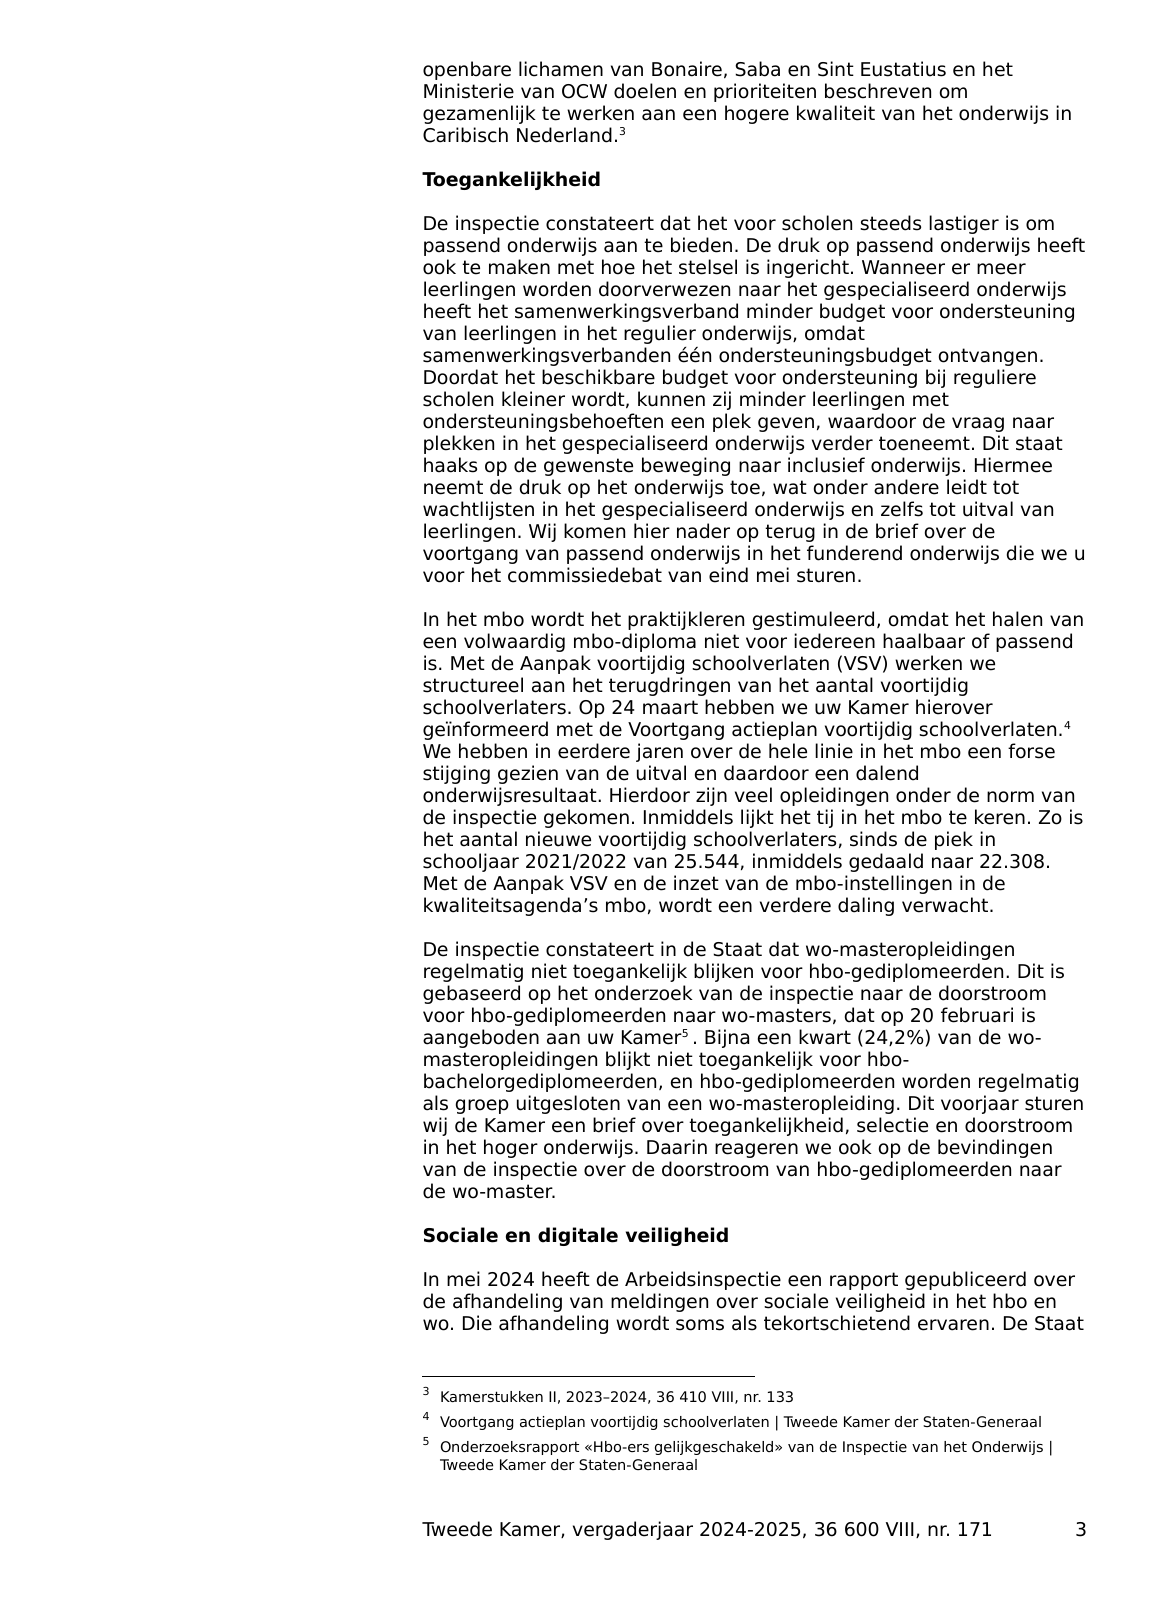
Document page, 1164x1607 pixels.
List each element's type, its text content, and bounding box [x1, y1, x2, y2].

text In het mbo wordt het praktijkleren gestimuleerd, omdat het halen van een volwaardig mbo-diploma niet voor iedereen haalbaar of passend is. Met de Aanpak voortijdig schoolverlaten (VSV) werken we structureel aan het terugdringen van het aantal voortijdig schoolverlaters. Op 24 maart hebben we uw Kamer hierover geïnformeerd met de Voortgang actieplan voortijdig schoolverlaten. We hebben in eerdere jaren over de hele linie in het mbo een forse stijging gezien van de uitval en daardoor een dalend onderwijsresultaat. Hierdoor zijn veel opleidingen onder de norm van de inspectie gekomen. Inmiddels lijkt het tij in het mbo te keren. Zo is het aantal nieuwe voortijdig schoolverlaters, sinds de piek in schooljaar 2021/2022 van 25.544, inmiddels gedaald naar 22.308. Met de Aanpak VSV en de inzet van de mbo-instellingen in de kwaliteitsagenda’s mbo, wordt een verdere daling verwacht. [422, 609, 1087, 917]
subtitle Toegankelijkheid [422, 169, 1087, 191]
text Kamerstukken II, 2023–2024, 36 410 VIII, nr. 133 [422, 1385, 1087, 1407]
text Voortgang actieplan voortijdig schoolverlaten | Tweede Kamer der Staten-Generaal [422, 1410, 1087, 1432]
text De inspectie constateert dat het voor scholen steeds lastiger is om passend onderwijs aan te bieden. De druk op passend onderwijs heeft ook te maken met hoe het stelsel is ingericht. Wanneer er meer leerlingen worden doorverwezen naar het gespecialiseerd onderwijs heeft het samenwerkingsverband minder budget voor ondersteuning van leerlingen in het regulier onderwijs, omdat samenwerkingsverbanden één ondersteuningsbudget ontvangen. Doordat het beschikbare budget voor ondersteuning bij reguliere scholen kleiner wordt, kunnen zij minder leerlingen met ondersteuningsbehoeften een plek geven, waardoor de vraag naar plekken in het gespecialiseerd onderwijs verder toeneemt. Dit staat haaks op de gewenste beweging naar inclusief onderwijs. Hiermee neemt de druk op het onderwijs toe, wat onder andere leidt tot wachtlijsten in het gespecialiseerd onderwijs en zelfs tot uitval van leerlingen. Wij komen hier nader op terug in de brief over de voortgang van passend onderwijs in het funderend onderwijs die we u voor het commissiedebat van eind mei sturen. [422, 213, 1087, 587]
text De inspectie constateert in de Staat dat wo-masteropleidingen regelmatig niet toegankelijk blijken voor hbo-gediplomeerden. Dit is gebaseerd op het onderzoek van de inspectie naar de doorstroom voor hbo-gediplomeerden naar wo-masters, dat op 20 februari is aangeboden aan uw Kamer. Bijna een kwart (24,2%) van de wo-masteropleidingen blijkt niet toegankelijk voor hbo-bachelorgediplomeerden, en hbo-gediplomeerden worden regelmatig als groep uitgesloten van een wo-masteropleiding. Dit voorjaar sturen wij de Kamer een brief over toegankelijkheid, selectie en doorstroom in het hoger onderwijs. Daarin reageren we ook op de bevindingen van de inspectie over de doorstroom van hbo-gediplomeerden naar de wo-master. [422, 939, 1087, 1203]
subtitle Sociale en digitale veiligheid [422, 1225, 1087, 1247]
text Onderzoeksrapport «Hbo-ers gelijkgeschakeld» van de Inspectie van het Onderwijs | Tweede Kamer der Staten-Generaal [422, 1435, 1087, 1474]
text In mei 2024 heeft de Arbeidsinspectie een rapport gepubliceerd over de afhandeling van meldingen over sociale veiligheid in het hbo en wo. Die afhandeling wordt soms als tekortschietend ervaren. De Staat [422, 1269, 1087, 1335]
text openbare lichamen van Bonaire, Saba en Sint Eustatius en het Ministerie van OCW doelen en prioriteiten beschreven om gezamenlijk te werken aan een hogere kwaliteit van het onderwijs in Caribisch Nederland. [422, 59, 1087, 147]
